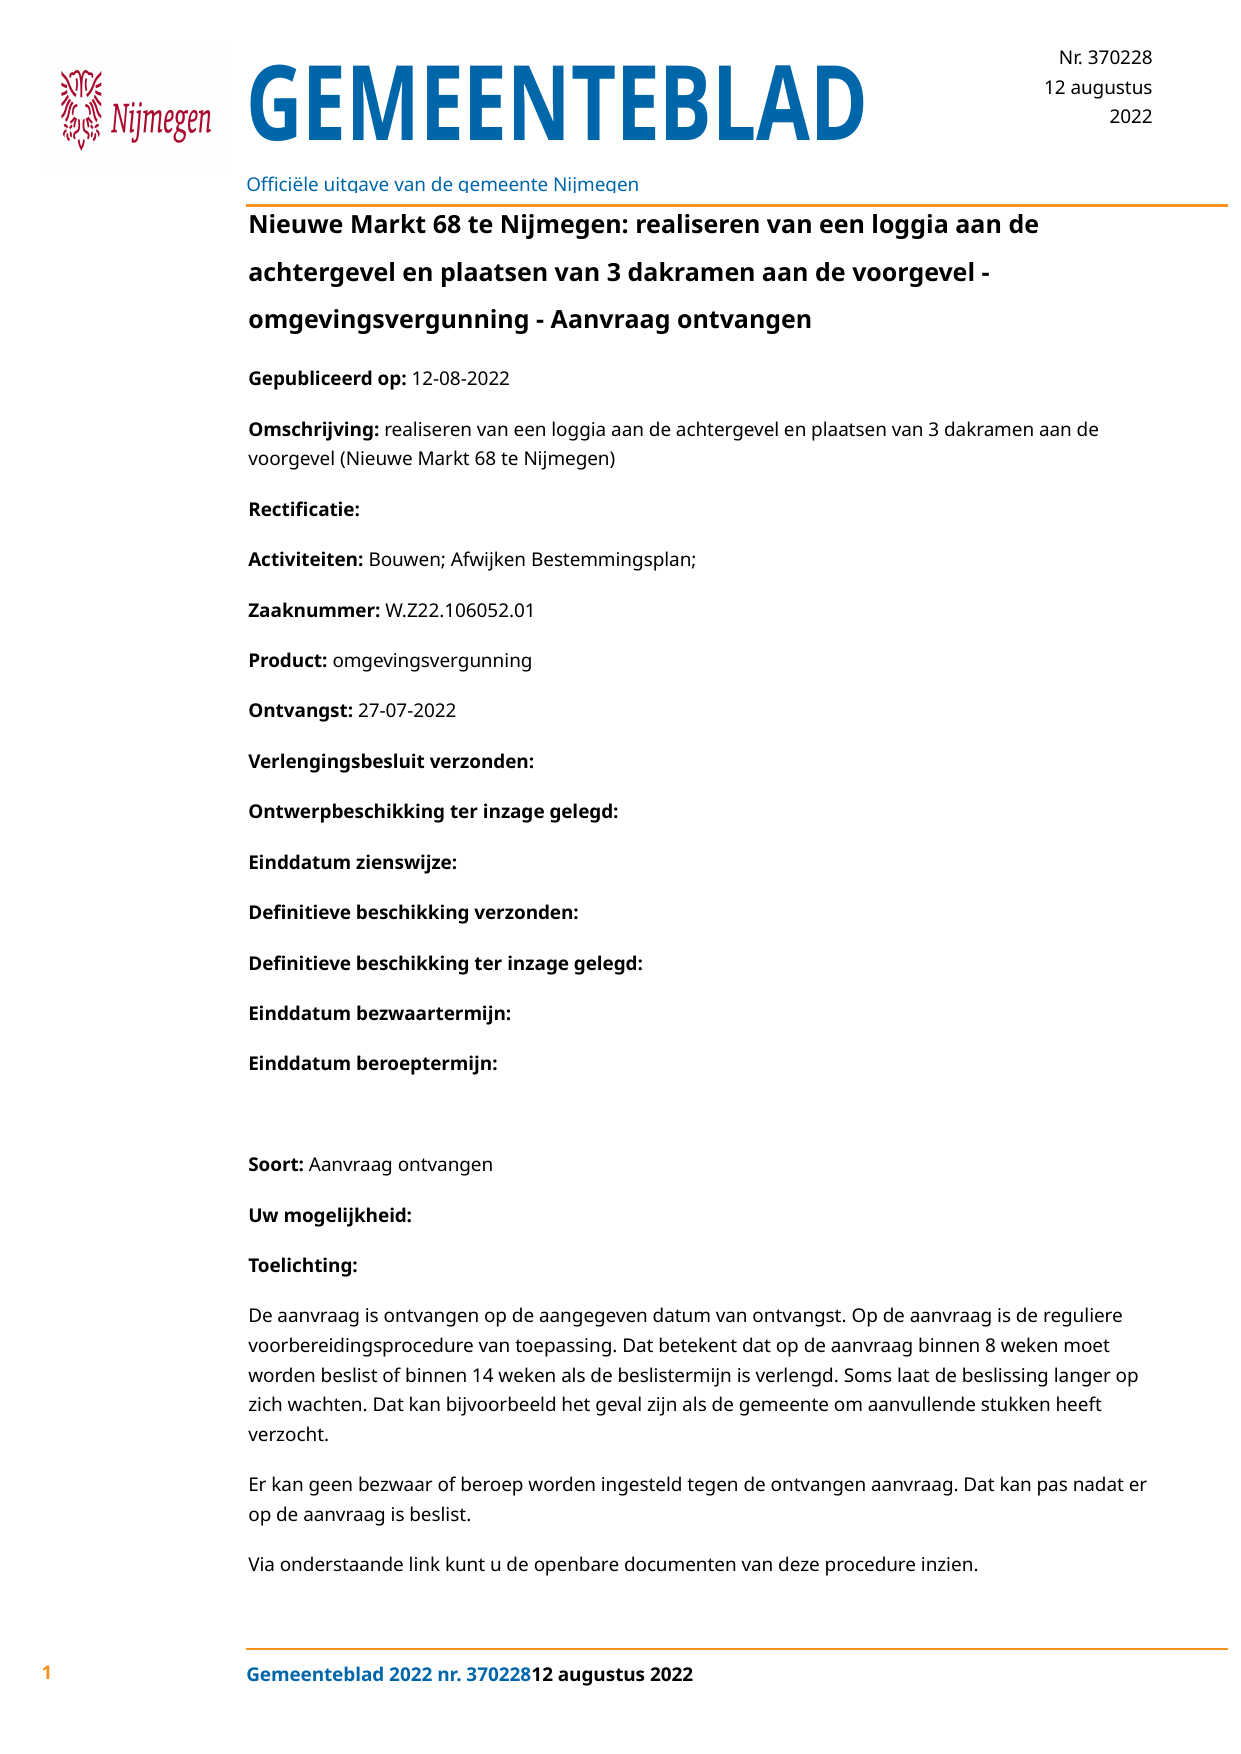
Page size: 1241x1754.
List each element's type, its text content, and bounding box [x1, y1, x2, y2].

text Product: omgevingsvergunning [248, 647, 1152, 673]
text Definitieve beschikking verzonden: [248, 899, 1152, 925]
text Nieuwe Markt 68 te Nijmegen: realiseren van een loggia aan de achtergevel en plaatsen van 3 dakramen aan de voorgevel - omgevingsvergunning - Aanvraag ontvangen [248, 207, 1152, 336]
text Definitieve beschikking ter inzage gelegd: [248, 950, 1152, 975]
text Ontvangst: 27-07-2022 [248, 698, 1152, 723]
text Verlengingsbesluit verzonden: [248, 748, 1152, 774]
text Zaaknummer: W.Z22.106052.01 [248, 597, 1152, 622]
text Ontwerpbeschikking ter inzage gelegd: [248, 798, 1152, 824]
text Einddatum bezwaartermijn: [248, 1000, 1152, 1026]
text De aanvraag is ontvangen op de aangegeven datum van ontvangst. Op de aanvraag is de reguliere voorbereidingsprocedure van toepassing. Dat betekent dat op de aanvraag binnen 8 weken moet worden beslist of binnen 14 weken als de beslistermijn is verlengd. Soms laat de beslissing langer op zich wachten. Dat kan bijvoorbeeld het geval zijn als de gemeente om aanvullende stukken heeft verzocht. [248, 1303, 1152, 1447]
text Soort: Aanvraag ontvangen [248, 1151, 1152, 1177]
text Toelichting: [248, 1252, 1152, 1278]
text Gepubliceerd op: 12-08-2022 [248, 366, 1152, 391]
text Er kan geen bezwaar of beroep worden ingesteld tegen de ontvangen aanvraag. Dat kan pas nadat er op de aanvraag is beslist. [248, 1471, 1152, 1527]
text Einddatum beroeptermijn: [248, 1051, 1152, 1076]
text Rectificatie: [248, 496, 1152, 522]
text Via onderstaande link kunt u de openbare documenten van deze procedure inzien. [248, 1551, 1152, 1577]
text Activiteiten: Bouwen; Afwijken Bestemmingsplan; [248, 546, 1152, 572]
text Omschrijving: realiseren van een loggia aan de achtergevel en plaatsen van 3 dakramen aan de voorgevel (Nieuwe Markt 68 te Nijmegen) [248, 416, 1152, 471]
text Einddatum zienswijze: [248, 849, 1152, 874]
picture [41, 47, 231, 172]
text Uw mogelijkheid: [248, 1202, 1152, 1227]
